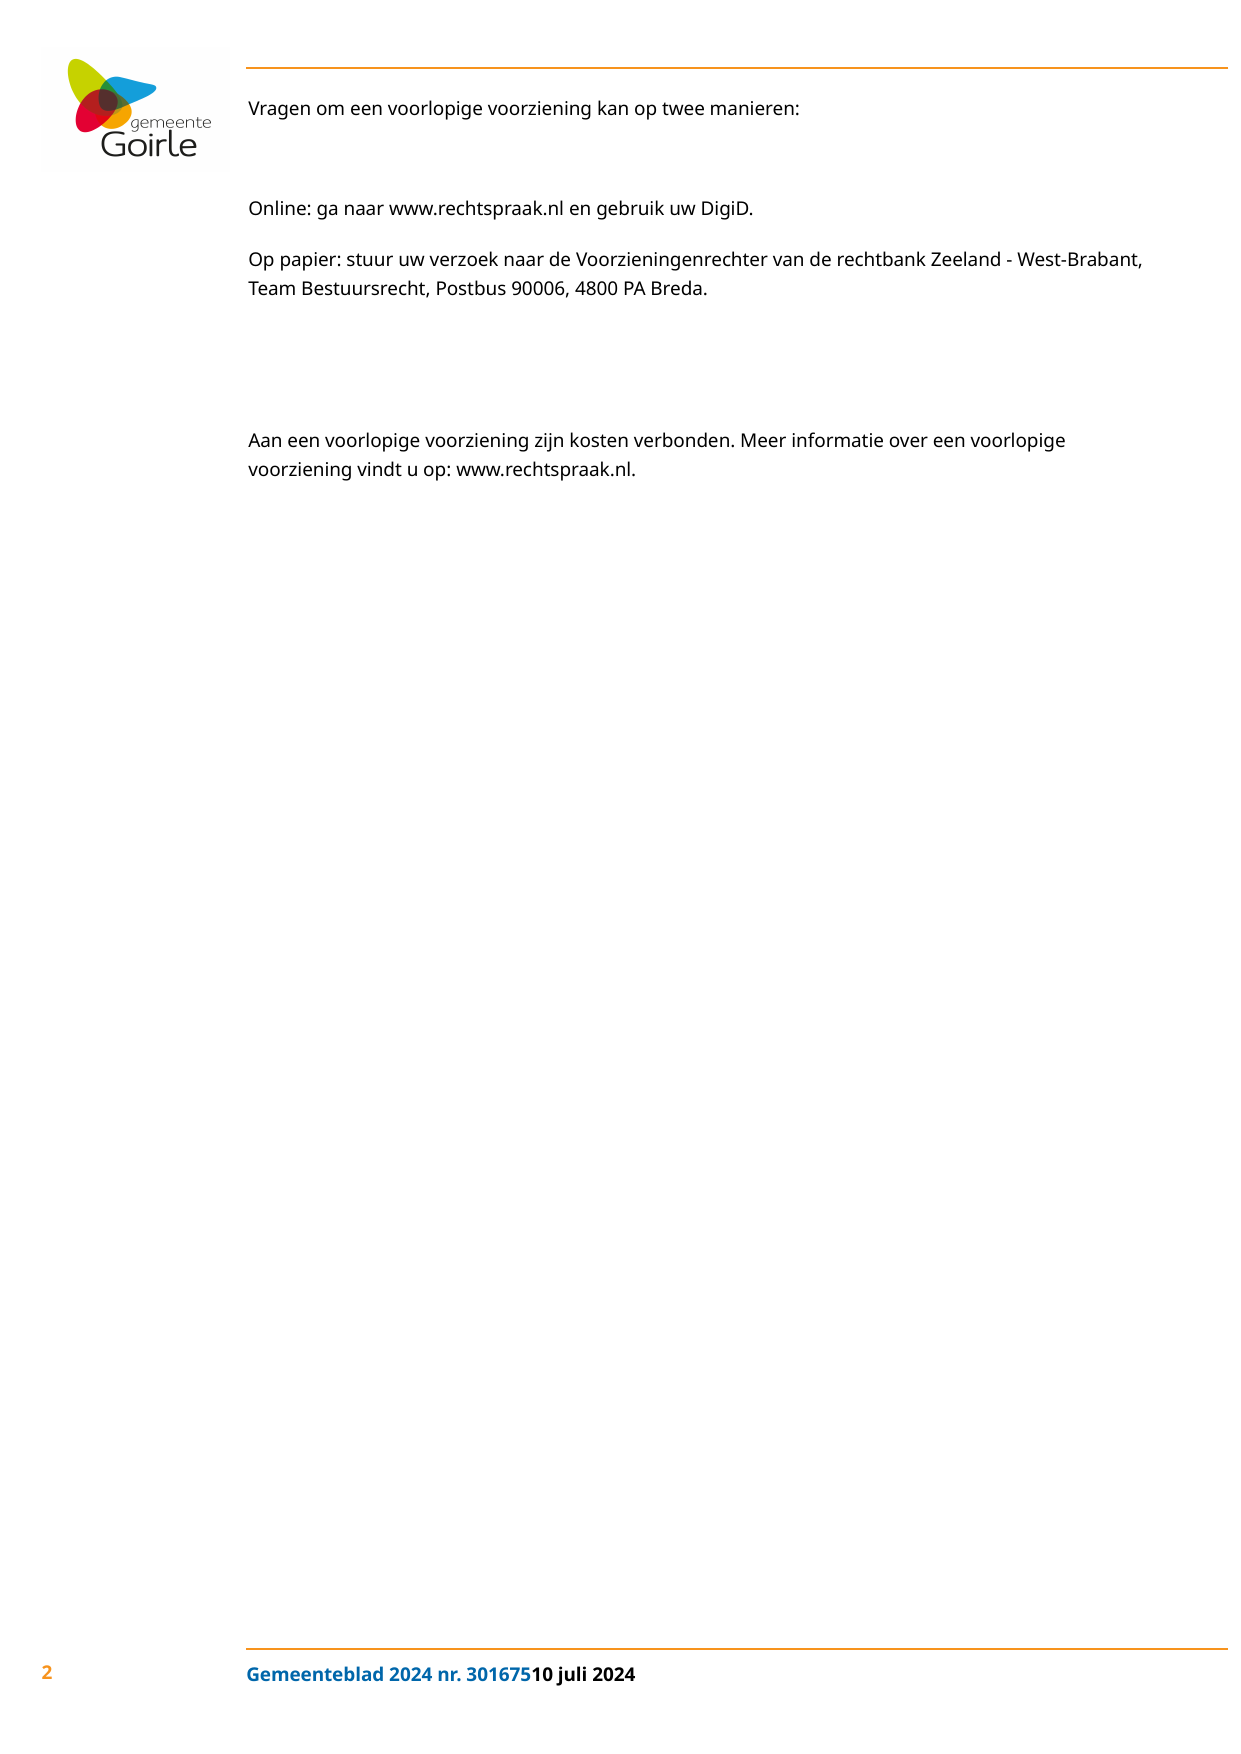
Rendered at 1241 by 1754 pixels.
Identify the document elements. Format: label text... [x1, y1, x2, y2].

text Online: ga naar www.rechtspraak.nl en gebruik uw DigiD. [248, 196, 1152, 221]
picture [41, 47, 231, 172]
text Op papier: stuur uw verzoek naar de Voorzieningenrechter van de rechtbank Zeeland - West-Brabant, Team Bestuursrecht, Postbus 90006, 4800 PA Breda. [248, 246, 1152, 301]
text Aan een voorlopige voorziening zijn kosten verbonden. Meer informatie over een voorlopige voorziening vindt u op: www.rechtspraak.nl. [248, 427, 1152, 482]
text Vragen om een voorlopige voorziening kan op twee manieren: [248, 95, 1152, 121]
